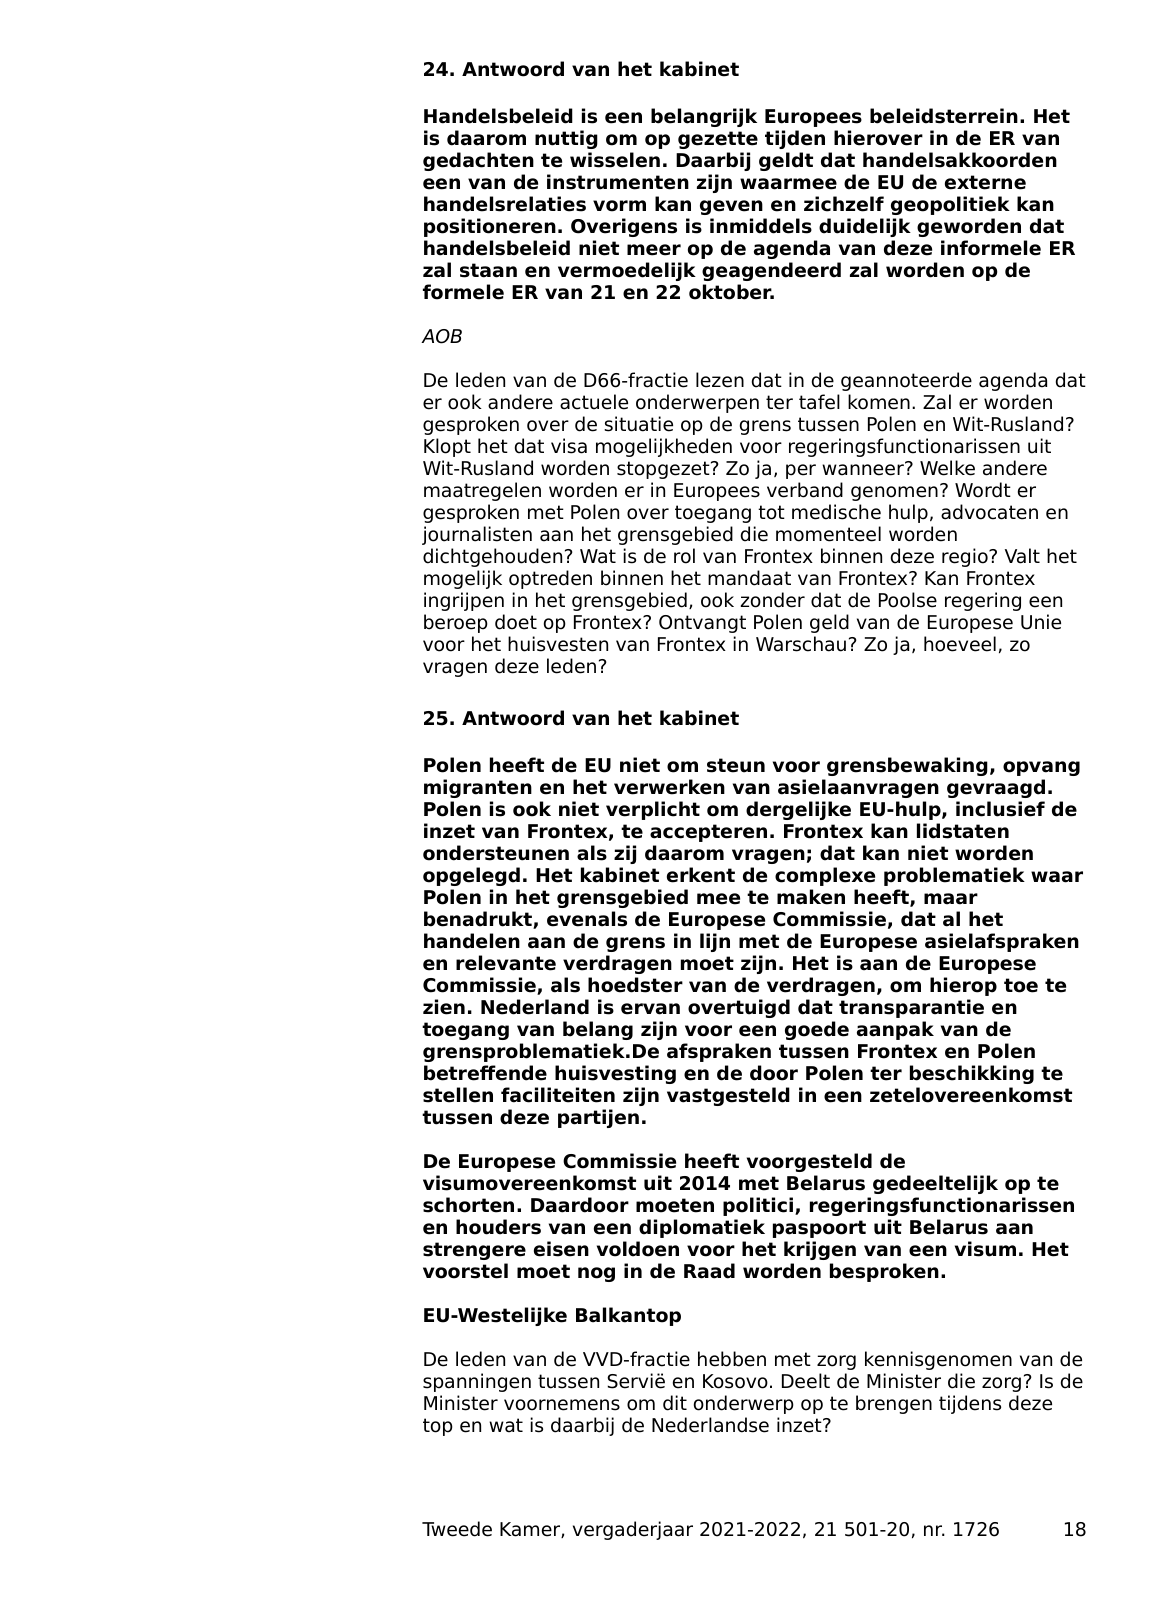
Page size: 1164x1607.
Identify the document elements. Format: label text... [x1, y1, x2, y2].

text De Europese Commissie heeft voorgesteld de visumovereenkomst uit 2014 met Belarus gedeeltelijk op te schorten. Daardoor moeten politici, regeringsfunctionarissen en houders van een diplomatiek paspoort uit Belarus aan strengere eisen voldoen voor het krijgen van een visum. Het voorstel moet nog in de Raad worden besproken. [422, 1151, 1087, 1283]
subtitle AOB [422, 326, 1087, 348]
text Handelsbeleid is een belangrijk Europees beleidsterrein. Het is daarom nuttig om op gezette tijden hierover in de ER van gedachten te wisselen. Daarbij geldt dat handelsakkoorden een van de instrumenten zijn waarmee de EU de externe handelsrelaties vorm kan geven en zichzelf geopolitiek kan positioneren. Overigens is inmiddels duidelijk geworden dat handelsbeleid niet meer op de agenda van deze informele ER zal staan en vermoedelijk geagendeerd zal worden op de formele ER van 21 en 22 oktober. [422, 106, 1087, 304]
text De leden van de D66-fractie lezen dat in de geannoteerde agenda dat er ook andere actuele onderwerpen ter tafel komen. Zal er worden gesproken over de situatie op de grens tussen Polen en Wit-Rusland? Klopt het dat visa mogelijkheden voor regeringsfunctionarissen uit Wit-Rusland worden stopgezet? Zo ja, per wanneer? Welke andere maatregelen worden er in Europees verband genomen? Wordt er gesproken met Polen over toegang tot medische hulp, advocaten en journalisten aan het grensgebied die momenteel worden dichtgehouden? Wat is de rol van Frontex binnen deze regio? Valt het mogelijk optreden binnen het mandaat van Frontex? Kan Frontex ingrijpen in het grensgebied, ook zonder dat de Poolse regering een beroep doet op Frontex? Ontvangt Polen geld van de Europese Unie voor het huisvesten van Frontex in Warschau? Zo ja, hoeveel, zo vragen deze leden? [422, 370, 1087, 678]
subtitle 25. Antwoord van het kabinet [422, 708, 1087, 730]
text Polen heeft de EU niet om steun voor grensbewaking, opvang migranten en het verwerken van asielaanvragen gevraagd. Polen is ook niet verplicht om dergelijke EU-hulp, inclusief de inzet van Frontex, te accepteren. Frontex kan lidstaten ondersteunen als zij daarom vragen; dat kan niet worden opgelegd. Het kabinet erkent de complexe problematiek waar Polen in het grensgebied mee te maken heeft, maar benadrukt, evenals de Europese Commissie, dat al het handelen aan de grens in lijn met de Europese asielafspraken en relevante verdragen moet zijn. Het is aan de Europese Commissie, als hoedster van de verdragen, om hierop toe te zien. Nederland is ervan overtuigd dat transparantie en toegang van belang zijn voor een goede aanpak van de grensproblematiek.De afspraken tussen Frontex en Polen betreffende huisvesting en de door Polen ter beschikking te stellen faciliteiten zijn vastgesteld in een zetelovereenkomst tussen deze partijen. [422, 755, 1087, 1128]
subtitle 24. Antwoord van het kabinet [422, 59, 1087, 81]
text De leden van de VVD-fractie hebben met zorg kennisgenomen van de spanningen tussen Servië en Kosovo. Deelt de Minister die zorg? Is de Minister voornemens om dit onderwerp op te brengen tijdens deze top en wat is daarbij de Nederlandse inzet? [422, 1349, 1087, 1437]
subtitle EU-Westelijke Balkantop [422, 1305, 1087, 1327]
